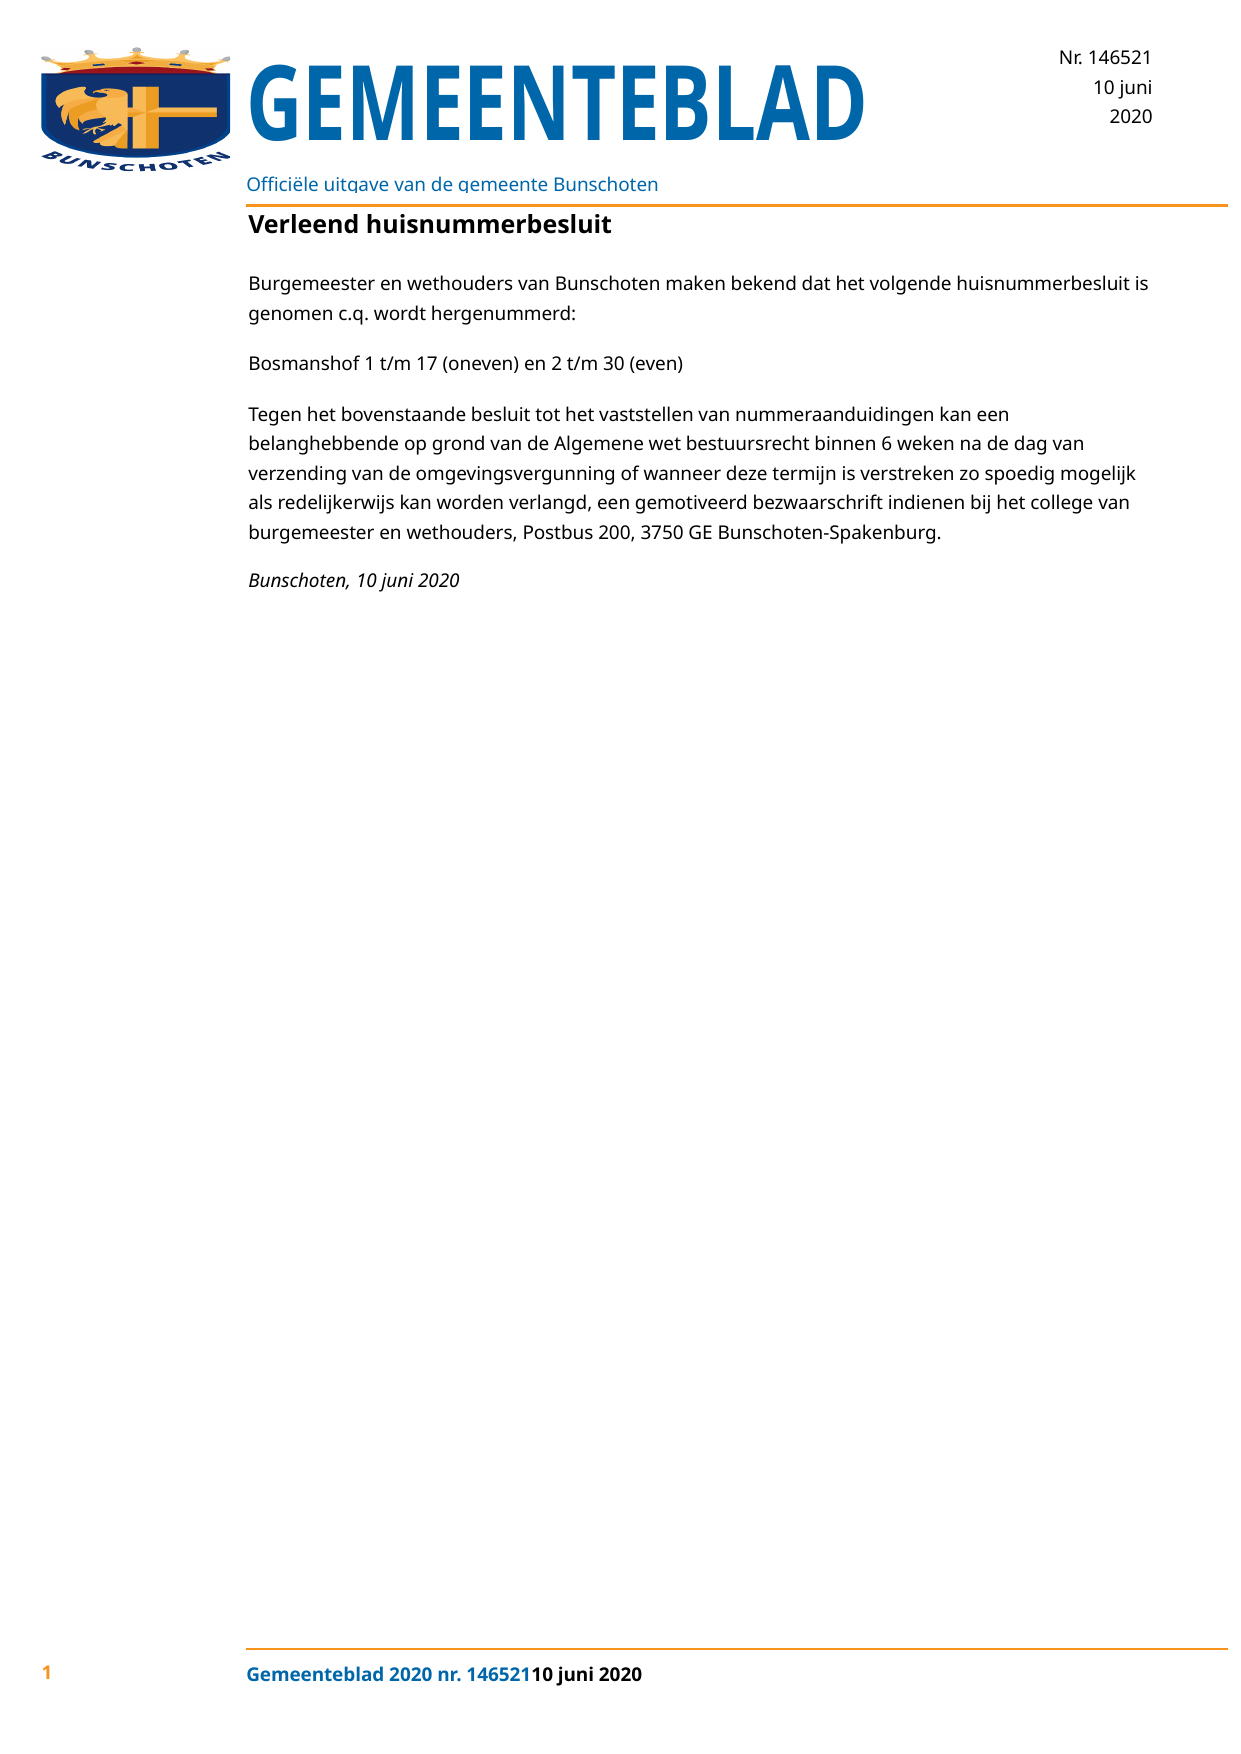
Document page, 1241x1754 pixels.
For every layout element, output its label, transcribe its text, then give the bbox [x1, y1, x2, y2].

text Verleend huisnummerbesluit [248, 207, 1152, 241]
text Bunschoten, 10 juni 2020 [248, 567, 1152, 593]
text Bosmanshof 1 t/m 17 (oneven) en 2 t/m 30 (even) [248, 350, 1152, 376]
text Tegen het bovenstaande besluit tot het vaststellen van nummeraanduidingen kan een belanghebbende op grond van de Algemene wet bestuursrecht binnen 6 weken na de dag van verzending van de omgevingsvergunning of wanneer deze termijn is verstreken zo spoedig mogelijk als redelijkerwijs kan worden verlangd, een gemotiveerd bezwaarschrift indienen bij het college van burgemeester en wethouders, Postbus 200, 3750 GE Bunschoten-Spakenburg. [248, 401, 1152, 545]
text Burgemeester en wethouders van Bunschoten maken bekend dat het volgende huisnummerbesluit is genomen c.q. wordt hergenummerd: [248, 270, 1152, 326]
picture [41, 47, 231, 172]
